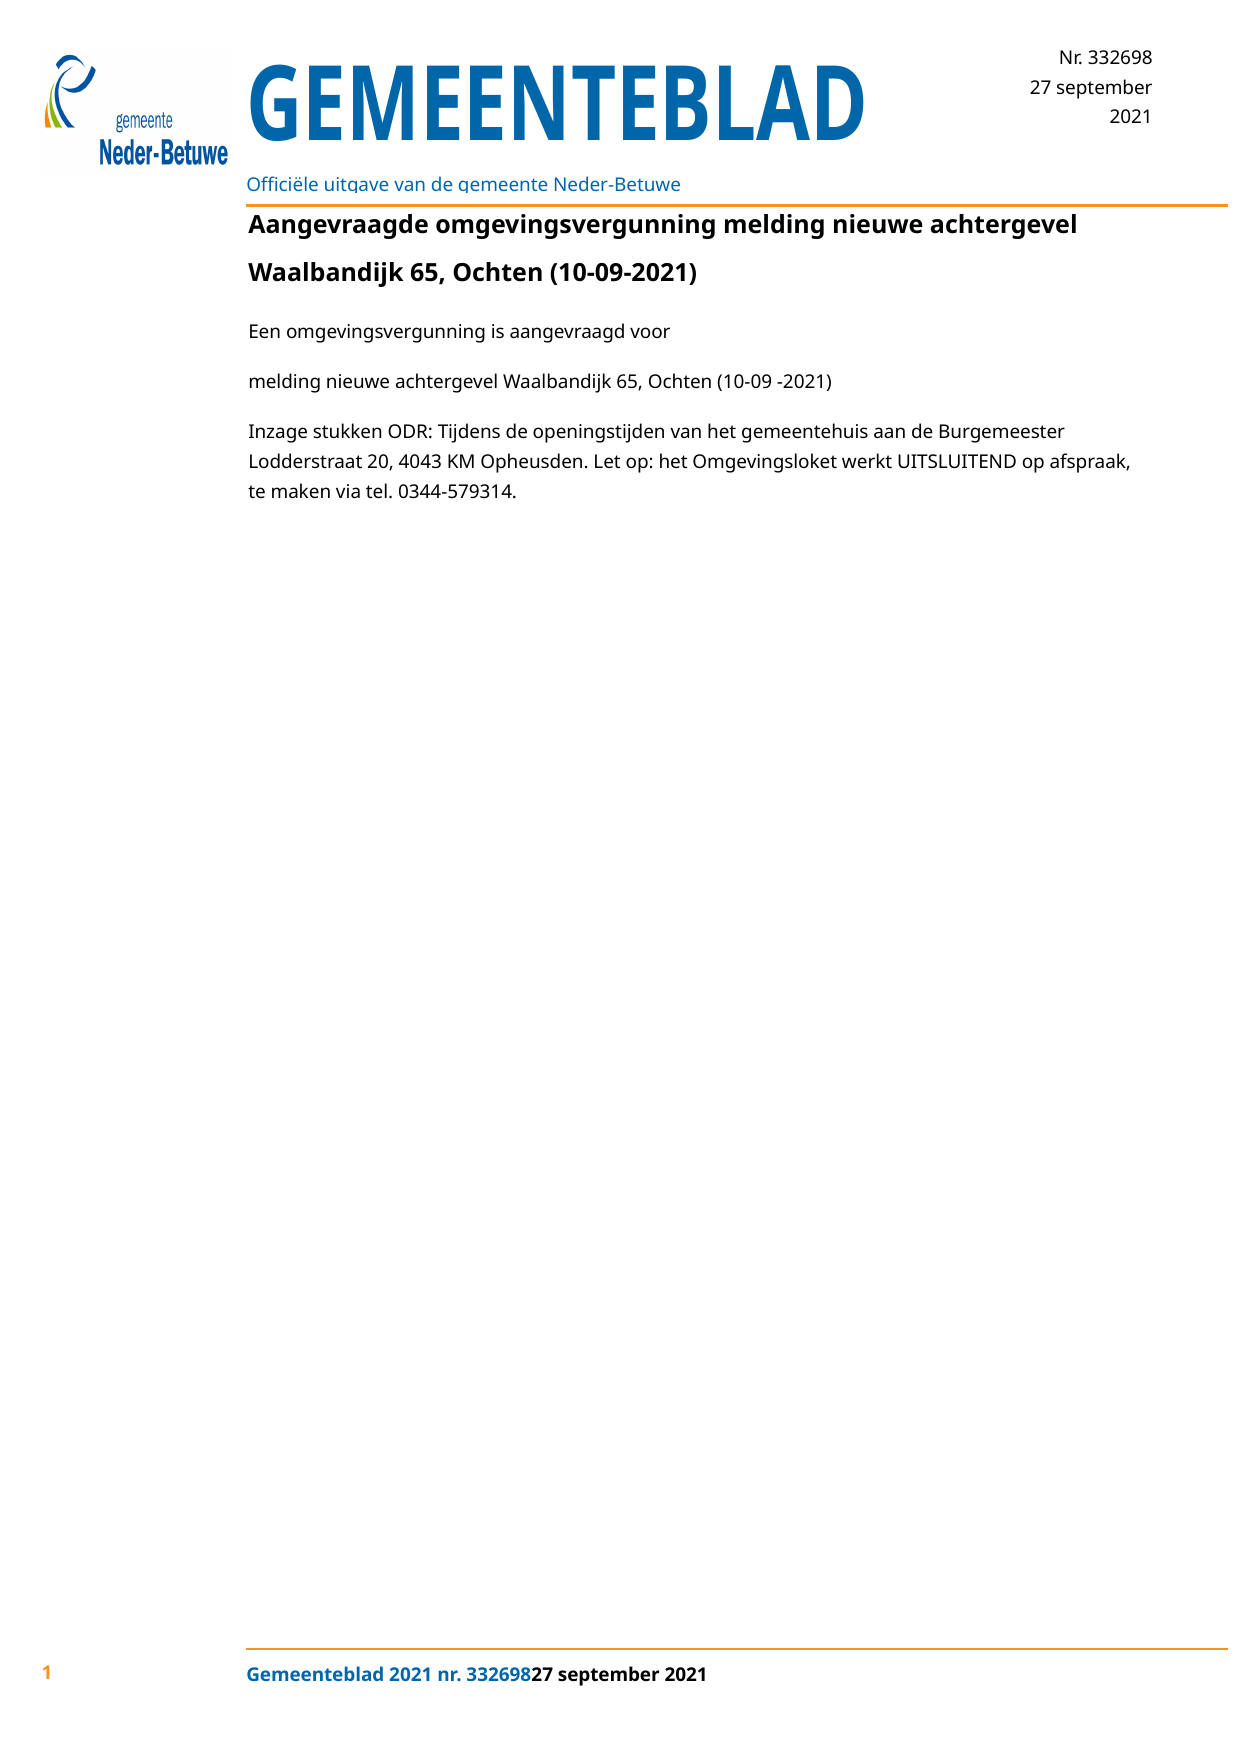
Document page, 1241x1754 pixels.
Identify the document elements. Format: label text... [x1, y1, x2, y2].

text melding nieuwe achtergevel Waalbandijk 65, Ochten (10-09 -2021) [248, 368, 1152, 394]
picture [41, 47, 231, 172]
text Aangevraagde omgevingsvergunning melding nieuwe achtergevel Waalbandijk 65, Ochten (10-09-2021) [248, 207, 1152, 288]
text Een omgevingsvergunning is aangevraagd voor [248, 318, 1152, 344]
text Inzage stukken ODR: Tijdens de openingstijden van het gemeentehuis aan de Burgemeester Lodderstraat 20, 4043 KM Opheusden. Let op: het Omgevingsloket werkt UITSLUITEND op afspraak, te maken via tel. 0344-579314. [248, 419, 1152, 504]
